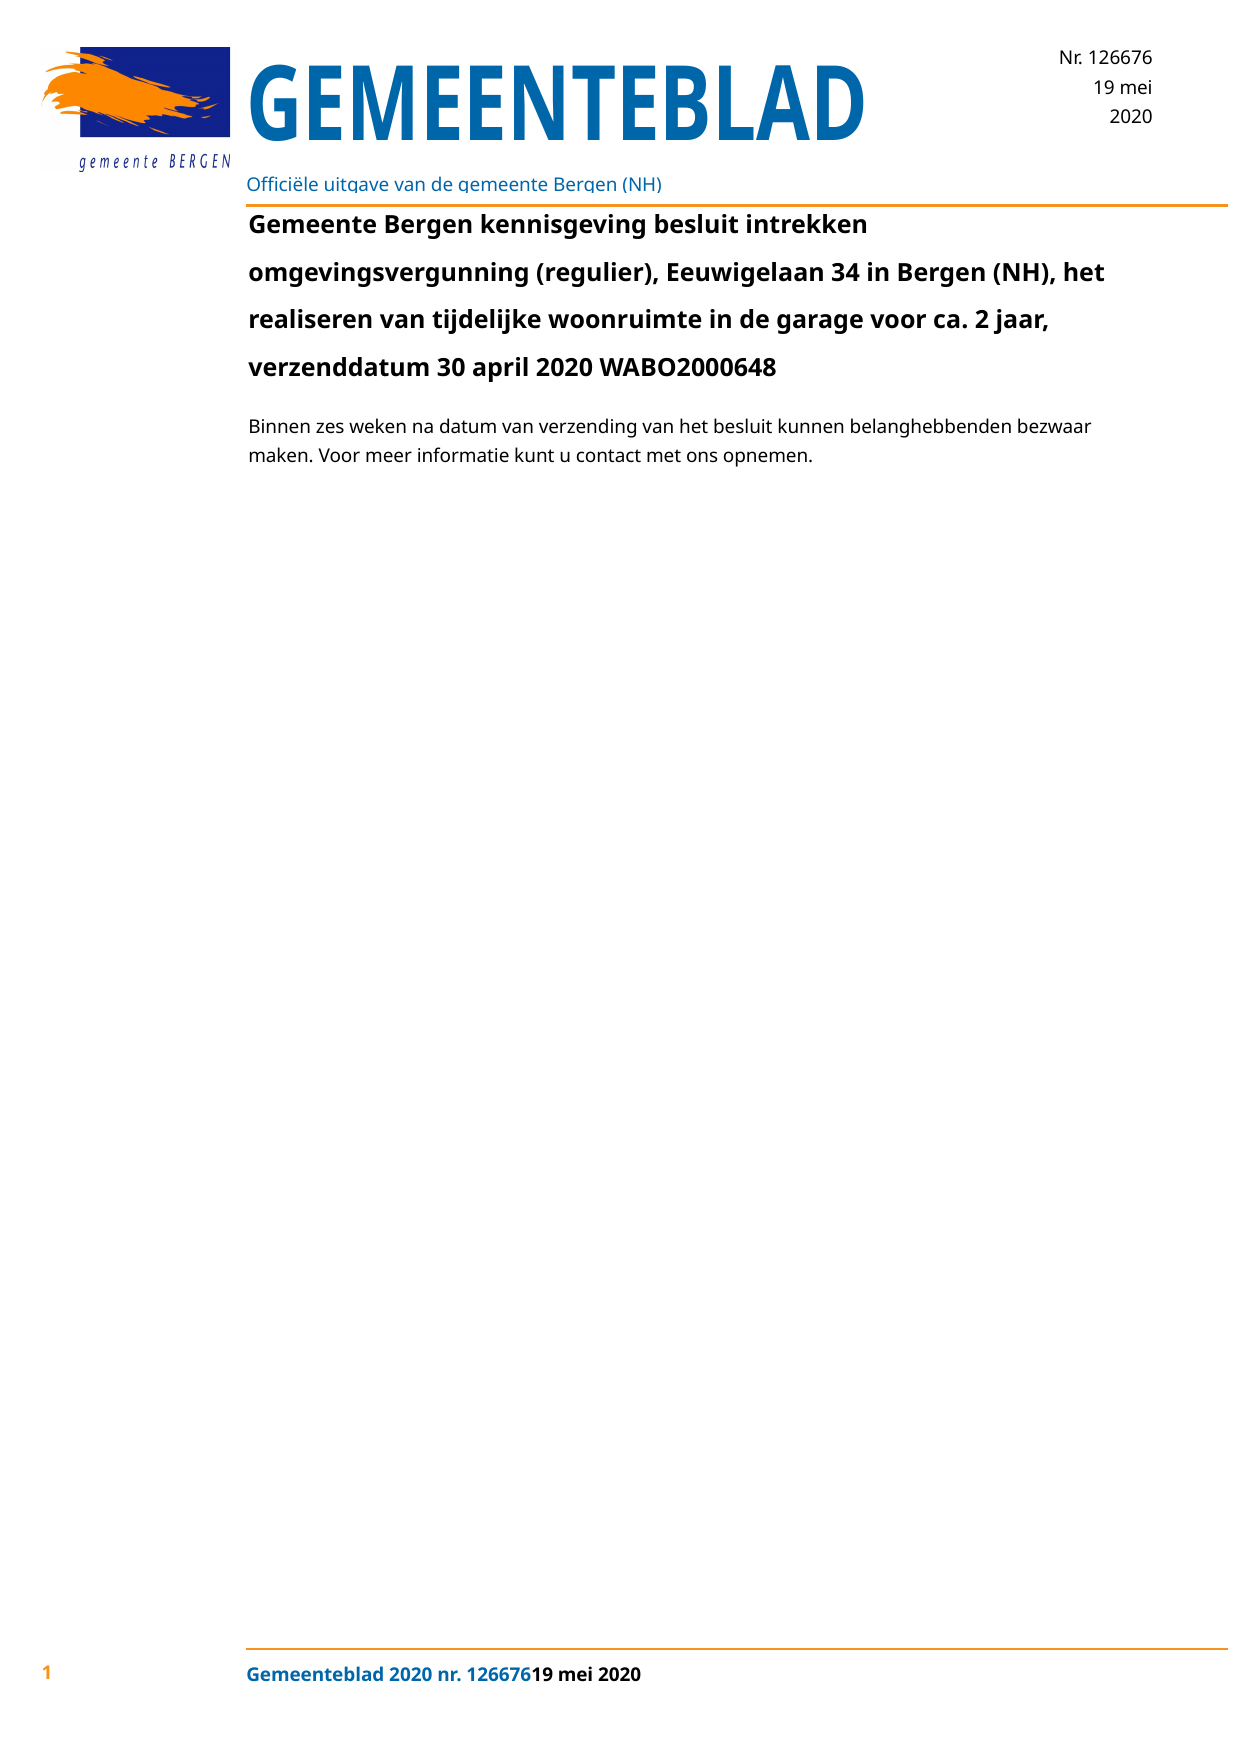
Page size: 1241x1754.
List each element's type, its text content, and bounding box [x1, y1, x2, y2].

text Binnen zes weken na datum van verzending van het besluit kunnen belanghebbenden bezwaar maken. Voor meer informatie kunt u contact met ons opnemen. [248, 413, 1152, 468]
picture [41, 47, 231, 172]
text Gemeente Bergen kennisgeving besluit intrekken omgevingsvergunning (regulier), Eeuwigelaan 34 in Bergen (NH), het realiseren van tijdelijke woonruimte in de garage voor ca. 2 jaar, verzenddatum 30 april 2020 WABO2000648 [248, 207, 1152, 384]
